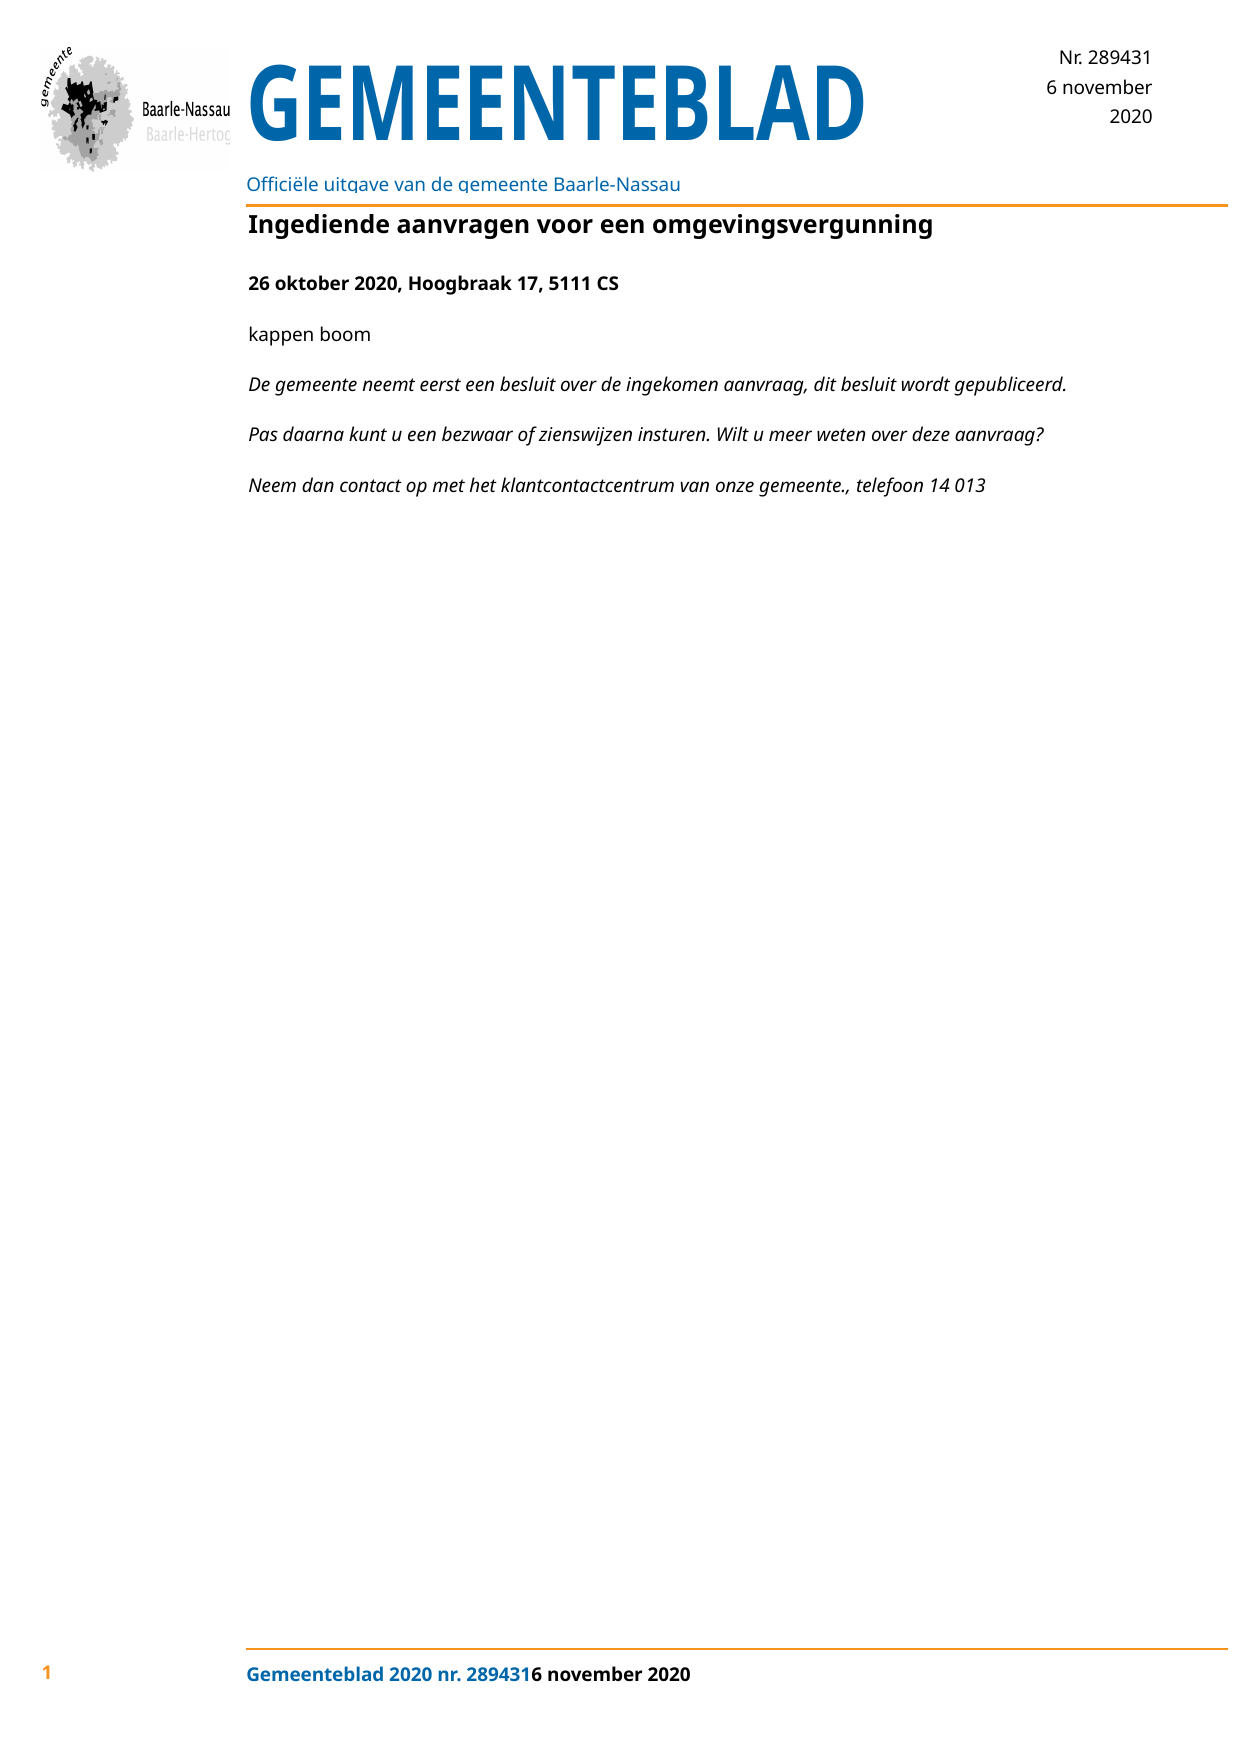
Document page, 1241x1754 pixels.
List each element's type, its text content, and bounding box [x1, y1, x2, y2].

text 26 oktober 2020, Hoogbraak 17, 5111 CS [248, 270, 1152, 296]
text Pas daarna kunt u een bezwaar of zienswijzen insturen. Wilt u meer weten over deze aanvraag? [248, 422, 1152, 447]
text Neem dan contact op met het klantcontactcentrum van onze gemeente., telefoon 14 013 [248, 472, 1152, 498]
text Ingediende aanvragen voor een omgevingsvergunning [248, 207, 1152, 241]
text De gemeente neemt eerst een besluit over de ingekomen aanvraag, dit besluit wordt gepubliceerd. [248, 371, 1152, 397]
picture [41, 47, 231, 172]
text kappen boom [248, 321, 1152, 346]
